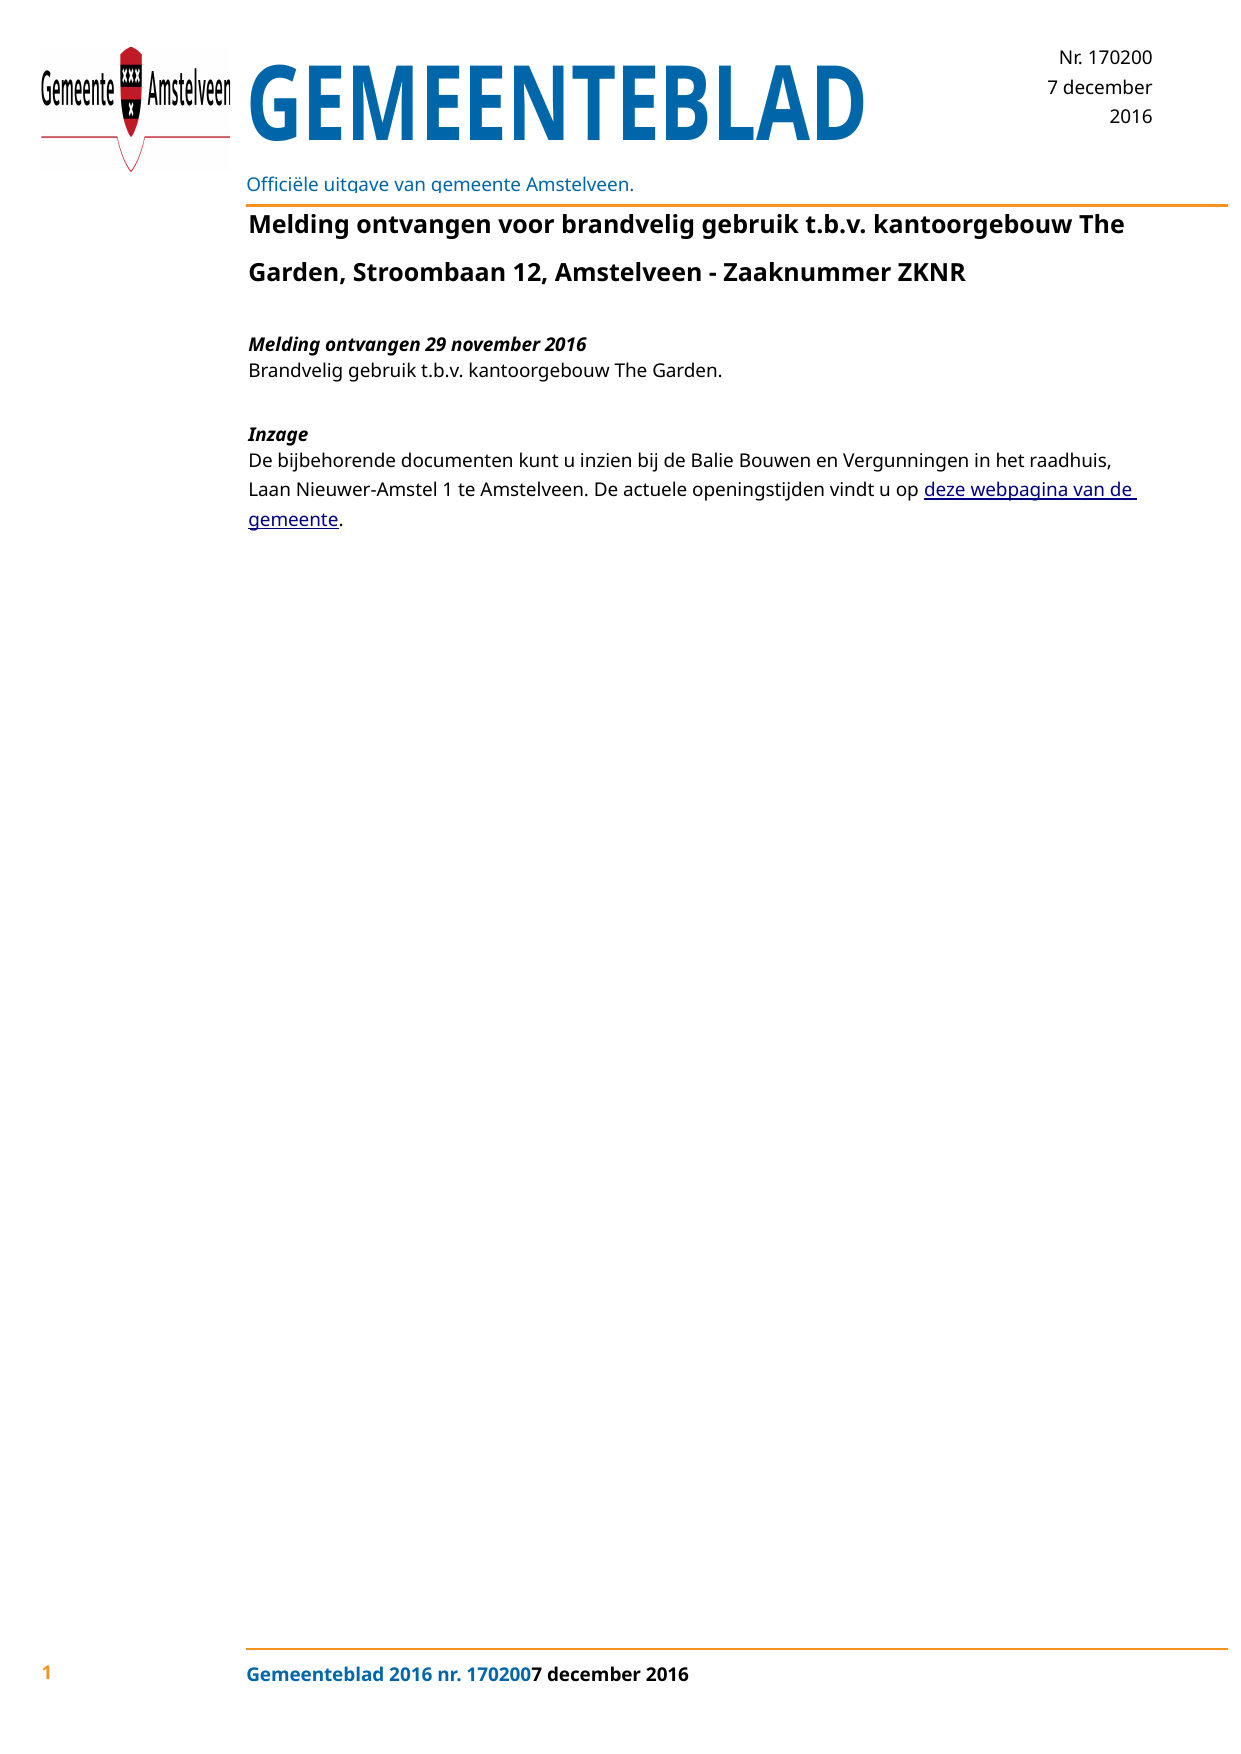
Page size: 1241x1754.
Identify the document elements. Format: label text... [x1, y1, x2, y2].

text Brandvelig gebruik t.b.v. kantoorgebouw The Garden. [248, 357, 1152, 383]
picture [41, 47, 231, 172]
text De bijbehorende documenten kunt u inzien bij de Balie Bouwen en Vergunningen in het raadhuis, Laan Nieuwer-Amstel 1 te Amstelveen. De actuele openingstijden vindt u op deze webpagina van de gemeente. [248, 447, 1152, 532]
text Inzage [248, 421, 1152, 447]
text Melding ontvangen voor brandvelig gebruik t.b.v. kantoorgebouw The Garden, Stroombaan 12, Amstelveen - Zaaknummer ZKNR [248, 207, 1152, 288]
text Melding ontvangen 29 november 2016 [248, 331, 1152, 357]
